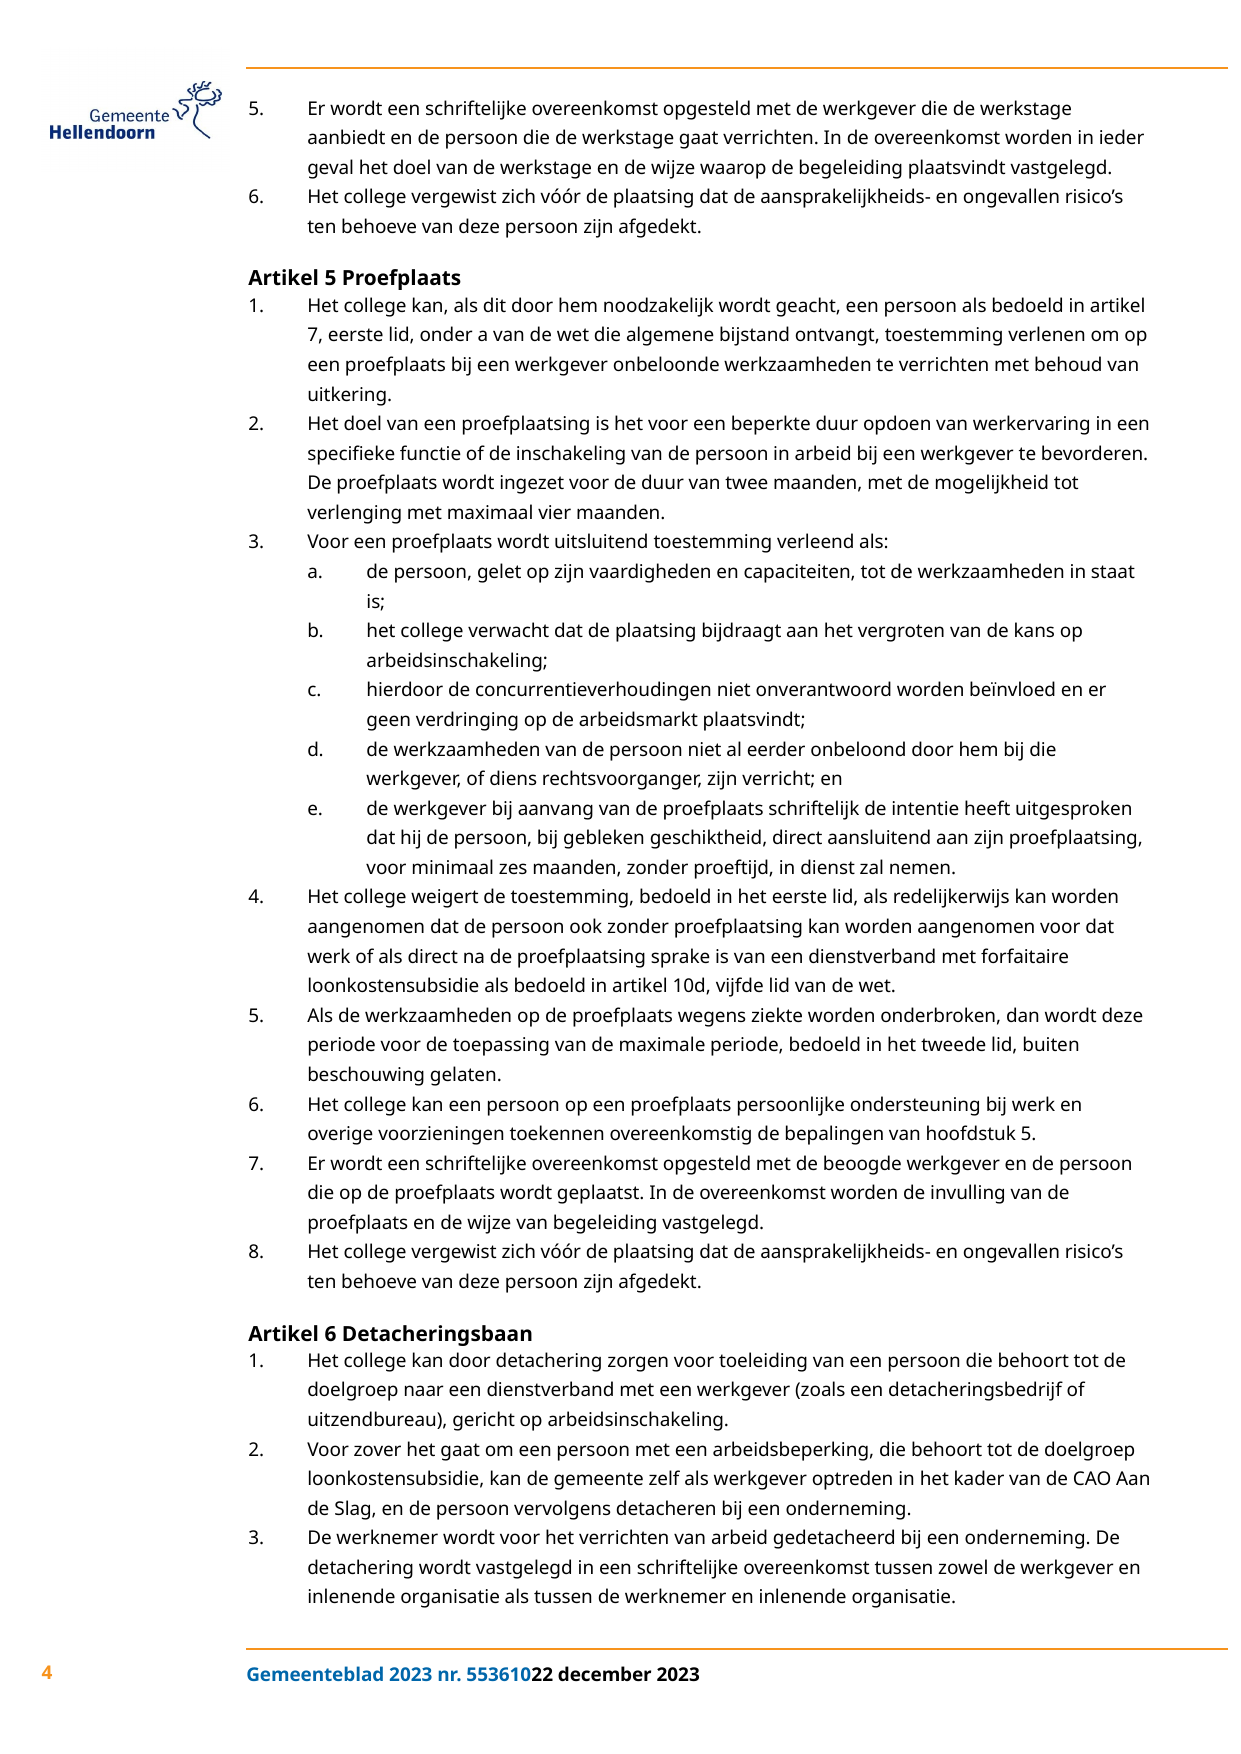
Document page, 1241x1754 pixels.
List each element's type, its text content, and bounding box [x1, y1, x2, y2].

list hierdoor de concurrentieverhoudingen niet onverantwoord worden beïnvloed en er geen verdringing op de arbeidsmarkt plaatsvindt; [307, 677, 1152, 732]
list Als de werkzaamheden op de proefplaats wegens ziekte worden onderbroken, dan wordt deze periode voor de toepassing van de maximale periode, bedoeld in het tweede lid, buiten beschouwing gelaten. [248, 1002, 1152, 1087]
list Het college kan, als dit door hem noodzakelijk wordt geacht, een persoon als bedoeld in artikel 7, eerste lid, onder a van de wet die algemene bijstand ontvangt, toestemming verlenen om op een proefplaats bij een werkgever onbeloonde werkzaamheden te verrichten met behoud van uitkering. [248, 292, 1152, 406]
list Er wordt een schriftelijke overeenkomst opgesteld met de beoogde werkgever en de persoon die op de proefplaats wordt geplaatst. In de overeenkomst worden de invulling van de proefplaats en de wijze van begeleiding vastgelegd. [248, 1150, 1152, 1235]
list het college verwacht dat de plaatsing bijdraagt aan het vergroten van de kans op arbeidsinschakeling; [307, 617, 1152, 673]
list Het college kan een persoon op een proefplaats persoonlijke ondersteuning bij werk en overige voorzieningen toekennen overeenkomstig de bepalingen van hoofdstuk 5. [248, 1091, 1152, 1146]
list Het college vergewist zich vóór de plaatsing dat de aansprakelijkheids- en ongevallen risico’s ten behoeve van deze persoon zijn afgedekt. [248, 183, 1152, 239]
list De werknemer wordt voor het verrichten van arbeid gedetacheerd bij een onderneming. De detachering wordt vastgelegd in een schriftelijke overeenkomst tussen zowel de werkgever en inlenende organisatie als tussen de werknemer en inlenende organisatie. [248, 1524, 1152, 1609]
list Voor zover het gaat om een persoon met een arbeidsbeperking, die behoort tot de doelgroep loonkostensubsidie, kan de gemeente zelf als werkgever optreden in het kader van de CAO Aan de Slag, en de persoon vervolgens detacheren bij een onderneming. [248, 1436, 1152, 1521]
list Er wordt een schriftelijke overeenkomst opgesteld met de werkgever die de werkstage aanbiedt en de persoon die de werkstage gaat verrichten. In de overeenkomst worden in ieder geval het doel van de werkstage en de wijze waarop de begeleiding plaatsvindt vastgelegd. [248, 95, 1152, 180]
list Voor een proefplaats wordt uitsluitend toestemming verleend als: [248, 529, 1152, 554]
picture [41, 47, 231, 172]
list Het college vergewist zich vóór de plaatsing dat de aansprakelijkheids- en ongevallen risico’s ten behoeve van deze persoon zijn afgedekt. [248, 1239, 1152, 1294]
list Het college kan door detachering zorgen voor toeleiding van een persoon die behoort tot de doelgroep naar een dienstverband met een werkgever (zoals een detacheringsbedrijf of uitzendbureau), gericht op arbeidsinschakeling. [248, 1347, 1152, 1432]
text Artikel 5 Proefplaats [248, 263, 1152, 292]
list de werkgever bij aanvang van de proefplaats schriftelijk de intentie heeft uitgesproken dat hij de persoon, bij gebleken geschiktheid, direct aansluitend aan zijn proefplaatsing, voor minimaal zes maanden, zonder proeftijd, in dienst zal nemen. [307, 795, 1152, 880]
list Het college weigert de toestemming, bedoeld in het eerste lid, als redelijkerwijs kan worden aangenomen dat de persoon ook zonder proefplaatsing kan worden aangenomen voor dat werk of als direct na de proefplaatsing sprake is van een dienstverband met forfaitaire loonkostensubsidie als bedoeld in artikel 10d, vijfde lid van de wet. [248, 884, 1152, 998]
list de persoon, gelet op zijn vaardigheden en capaciteiten, tot de werkzaamheden in staat is; [307, 558, 1152, 613]
list Het doel van een proefplaatsing is het voor een beperkte duur opdoen van werkervaring in een specifieke functie of de inschakeling van de persoon in arbeid bij een werkgever te bevorderen. De proefplaats wordt ingezet voor de duur van twee maanden, met de mogelijkheid tot verlenging met maximaal vier maanden. [248, 410, 1152, 525]
text Artikel 6 Detacheringsbaan [248, 1319, 1152, 1347]
list de werkzaamheden van de persoon niet al eerder onbeloond door hem bij die werkgever, of diens rechtsvoorganger, zijn verricht; en [307, 736, 1152, 791]
